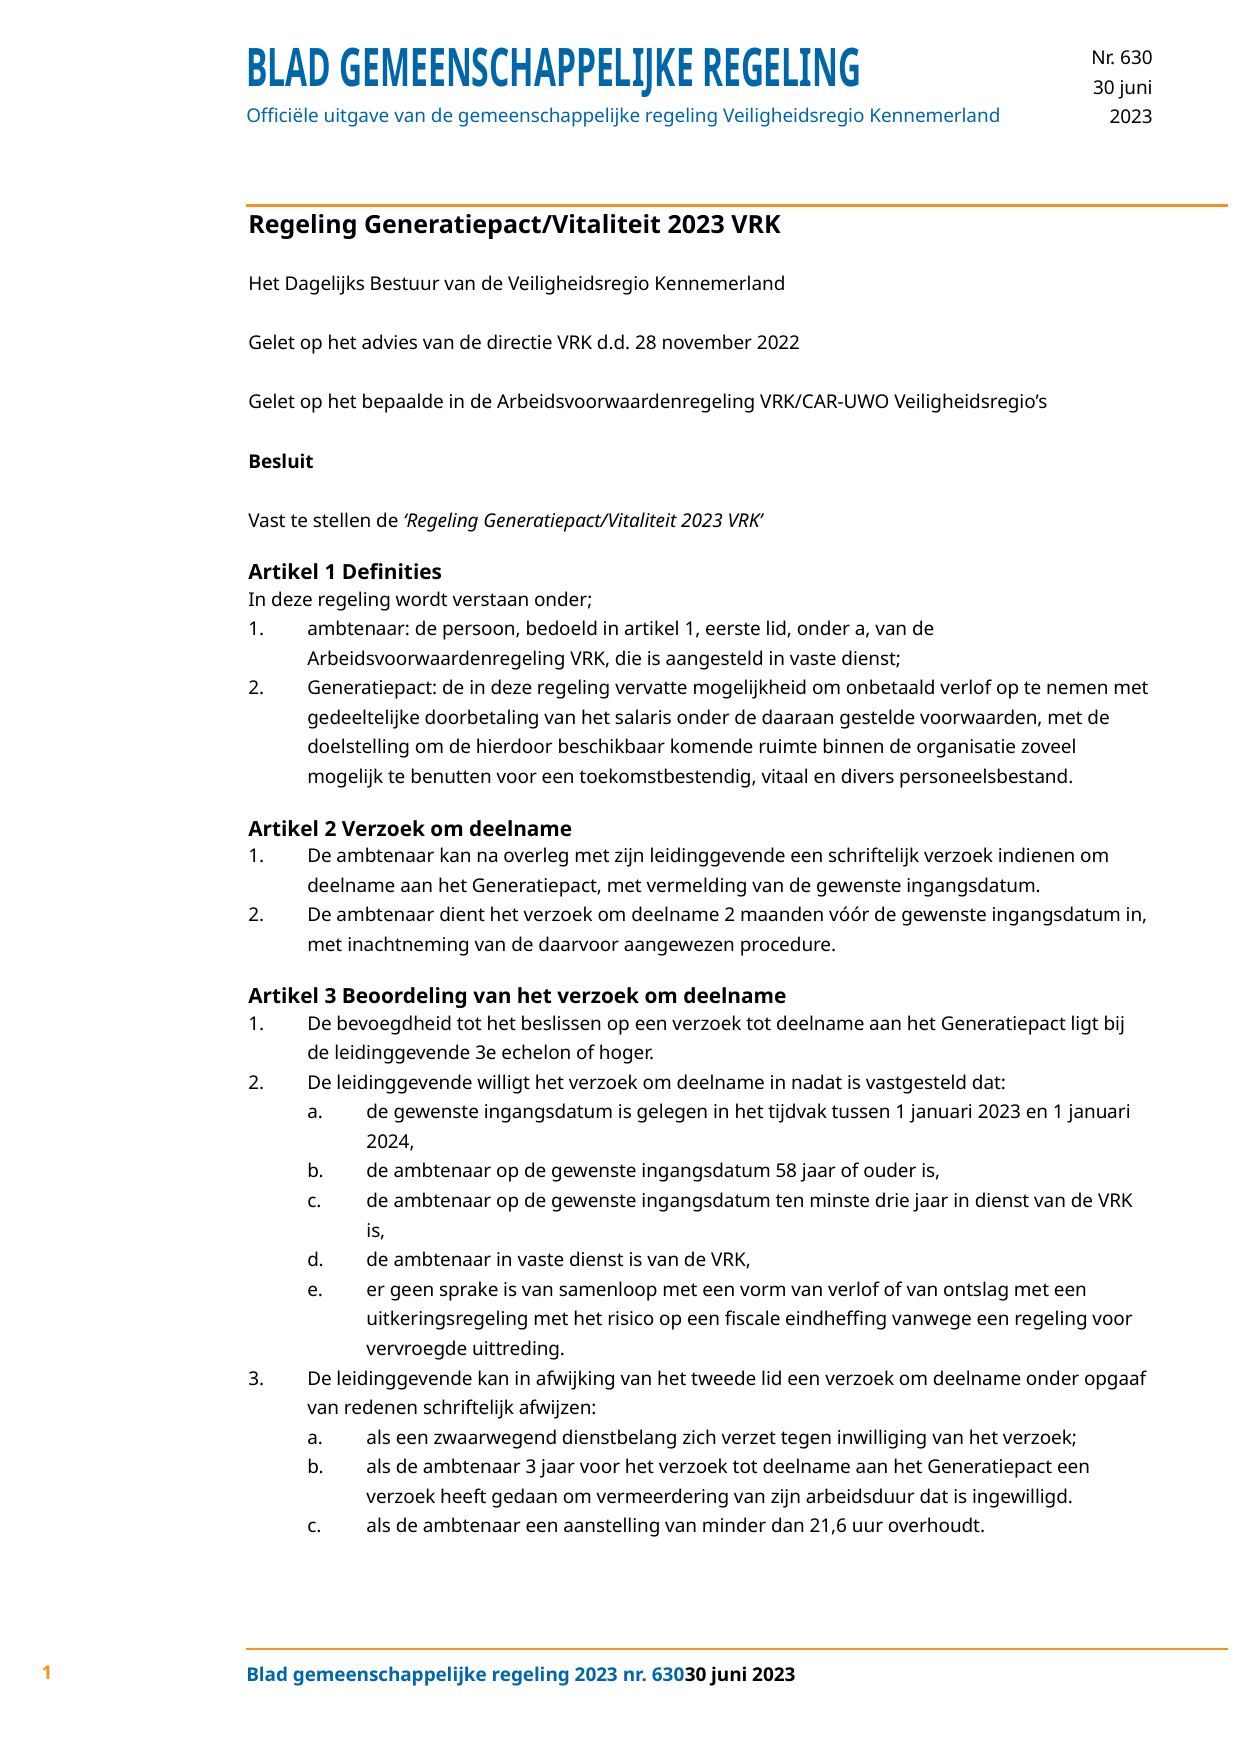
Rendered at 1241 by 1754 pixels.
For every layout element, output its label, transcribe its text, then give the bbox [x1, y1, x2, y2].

text Artikel 2 Verzoek om deelname [248, 814, 1152, 842]
list Generatiepact: de in deze regeling vervatte mogelijkheid om onbetaald verlof op te nemen met gedeeltelijke doorbetaling van het salaris onder de daaraan gestelde voorwaarden, met de doelstelling om de hierdoor beschikbaar komende ruimte binnen de organisatie zoveel mogelijk te benutten voor een toekomstbestendig, vitaal en divers personeelsbestand. [248, 674, 1152, 789]
text Regeling Generatiepact/Vitaliteit 2023 VRK [248, 207, 1152, 241]
list de ambtenaar op de gewenste ingangsdatum ten minste drie jaar in dienst van de VRK is, [307, 1187, 1152, 1243]
text Het Dagelijks Bestuur van de Veiligheidsregio Kennemerland [248, 270, 1152, 296]
list de ambtenaar op de gewenste ingangsdatum 58 jaar of ouder is, [307, 1158, 1152, 1183]
text Artikel 1 Definities [248, 557, 1152, 586]
list De bevoegdheid tot het beslissen op een verzoek tot deelname aan het Generatiepact ligt bij de leidinggevende 3e echelon of hoger. [248, 1010, 1152, 1065]
text Besluit [248, 448, 1152, 473]
list als een zwaarwegend dienstbelang zich verzet tegen inwilliging van het verzoek; [307, 1424, 1152, 1450]
list De ambtenaar dient het verzoek om deelname 2 maanden vóór de gewenste ingangsdatum in, met inachtneming van de daarvoor aangewezen procedure. [248, 901, 1152, 957]
list er geen sprake is van samenloop met een vorm van verlof of van ontslag met een uitkeringsregeling met het risico op een fiscale eindheffing vanwege een regeling voor vervroegde uittreding. [307, 1276, 1152, 1361]
list als de ambtenaar 3 jaar voor het verzoek tot deelname aan het Generatiepact een verzoek heeft gedaan om vermeerdering van zijn arbeidsduur dat is ingewilligd. [307, 1453, 1152, 1509]
text Gelet op het bepaalde in de Arbeidsvoorwaardenregeling VRK/CAR-UWO Veiligheidsregio’s [248, 389, 1152, 414]
picture [41, 47, 231, 172]
list de gewenste ingangsdatum is gelegen in het tijdvak tussen 1 januari 2023 en 1 januari 2024, [307, 1098, 1152, 1154]
list De leidinggevende willigt het verzoek om deelname in nadat is vastgesteld dat: [248, 1069, 1152, 1095]
list ambtenaar: de persoon, bedoeld in artikel 1, eerste lid, onder a, van de Arbeidsvoorwaardenregeling VRK, die is aangesteld in vaste dienst; [248, 615, 1152, 671]
text Vast te stellen de ‘Regeling Generatiepact/Vitaliteit 2023 VRK’ [248, 507, 1152, 533]
list als de ambtenaar een aanstelling van minder dan 21,6 uur overhoudt. [307, 1513, 1152, 1538]
text Artikel 3 Beoordeling van het verzoek om deelname [248, 981, 1152, 1010]
list de ambtenaar in vaste dienst is van de VRK, [307, 1246, 1152, 1272]
text In deze regeling wordt verstaan onder; [248, 586, 1152, 612]
text Gelet op het advies van de directie VRK d.d. 28 november 2022 [248, 329, 1152, 355]
list De ambtenaar kan na overleg met zijn leidinggevende een schriftelijk verzoek indienen om deelname aan het Generatiepact, met vermelding van de gewenste ingangsdatum. [248, 842, 1152, 897]
list De leidinggevende kan in afwijking van het tweede lid een verzoek om deelname onder opgaaf van redenen schriftelijk afwijzen: [248, 1365, 1152, 1420]
